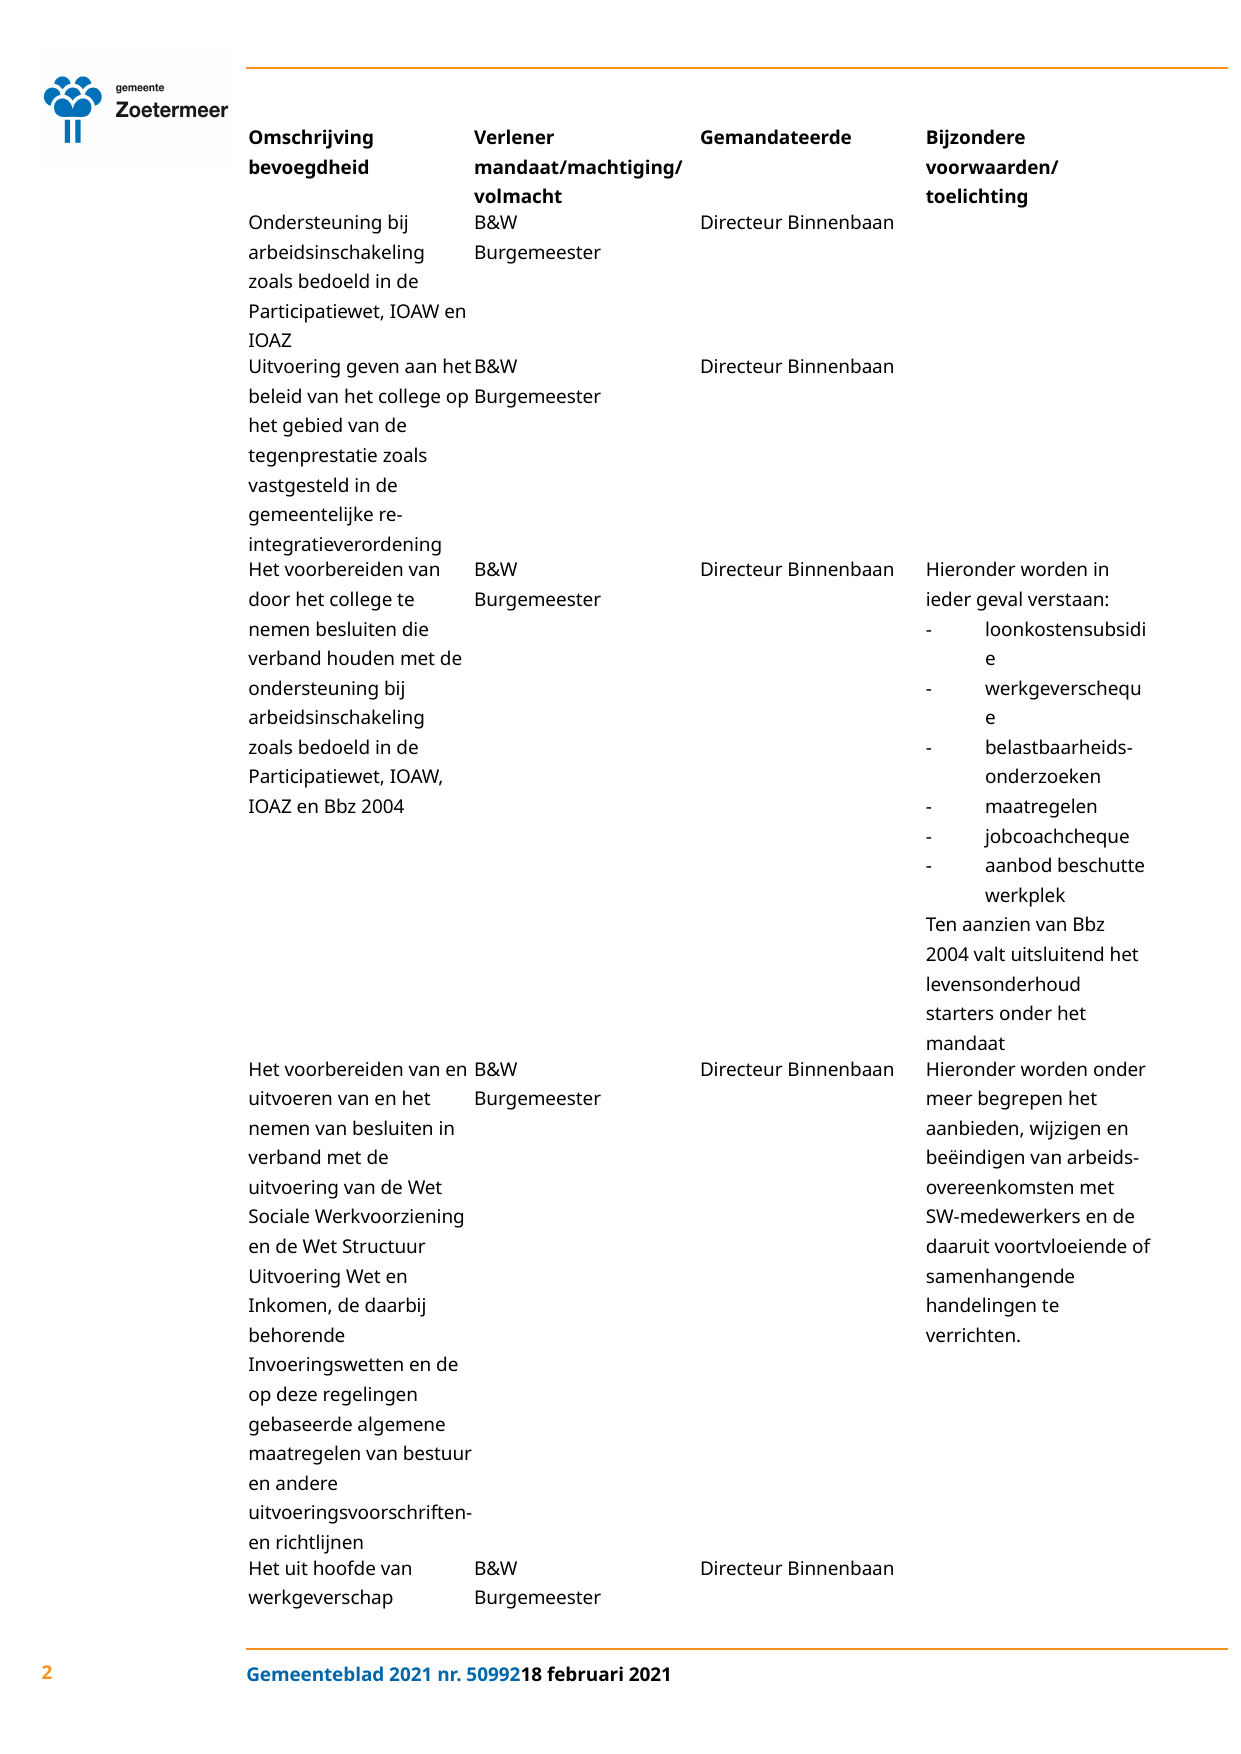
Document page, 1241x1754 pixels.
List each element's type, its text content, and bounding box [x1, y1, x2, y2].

table_cell B&W Burgemeester [474, 557, 700, 1056]
table_cell [926, 354, 1152, 557]
table_cell Hieronder worden onder meer begrepen het aanbieden, wijzigen en beëindigen van arbeids-overeenkomsten met SW-medewerkers en de daaruit voortvloeiende of samenhangende handelingen te verrichten. [926, 1056, 1152, 1555]
picture [41, 47, 231, 172]
table_cell Directeur Binnenbaan [700, 209, 926, 353]
table_cell B&W Burgemeester [474, 209, 700, 353]
table_cell Het uit hoofde van werkgeverschap [248, 1555, 474, 1610]
table_cell Hieronder worden in ieder geval verstaan: loonkostensubsidie werkgeverscheque belastbaarheids-onderzoeken maatregelen jobcoachcheque aanbod beschutte werkplek Ten aanzien van Bbz 2004 valt uitsluitend het levensonderhoud starters onder het mandaat [926, 557, 1152, 1056]
table_cell Directeur Binnenbaan [700, 1056, 926, 1555]
table_cell Het voorbereiden van door het college te nemen besluiten die verband houden met de ondersteuning bij arbeidsinschakeling zoals bedoeld in de Participatiewet, IOAW, IOAZ en Bbz 2004 [248, 557, 474, 1056]
table_cell Ondersteuning bij arbeidsinschakeling zoals bedoeld in de Participatiewet, IOAW en IOAZ [248, 209, 474, 353]
table_cell Het voorbereiden van en uitvoeren van en het nemen van besluiten in verband met de uitvoering van de Wet Sociale Werkvoorziening en de Wet Structuur Uitvoering Wet en Inkomen, de daarbij behorende Invoeringswetten en de op deze regelingen gebaseerde algemene maatregelen van bestuur en andere uitvoeringsvoorschriften- en richtlijnen [248, 1056, 474, 1555]
table_header Omschrijving bevoegdheid [248, 125, 474, 209]
table_cell Uitvoering geven aan het beleid van het college op het gebied van de tegenprestatie zoals vastgesteld in de gemeentelijke re-integratieverordening [248, 354, 474, 557]
table_cell B&W Burgemeester [474, 354, 700, 557]
table_header Gemandateerde [700, 125, 926, 209]
table_cell Directeur Binnenbaan [700, 354, 926, 557]
table_cell B&W Burgemeester [474, 1555, 700, 1610]
table_cell Directeur Binnenbaan [700, 1555, 926, 1610]
table_cell Directeur Binnenbaan [700, 557, 926, 1056]
table_cell B&W Burgemeester [474, 1056, 700, 1555]
table_header Verlener mandaat/machtiging/ volmacht [474, 125, 700, 209]
table_cell [926, 209, 1152, 353]
table_header Bijzondere voorwaarden/toelichting [926, 125, 1152, 209]
table_cell [926, 1555, 1152, 1610]
